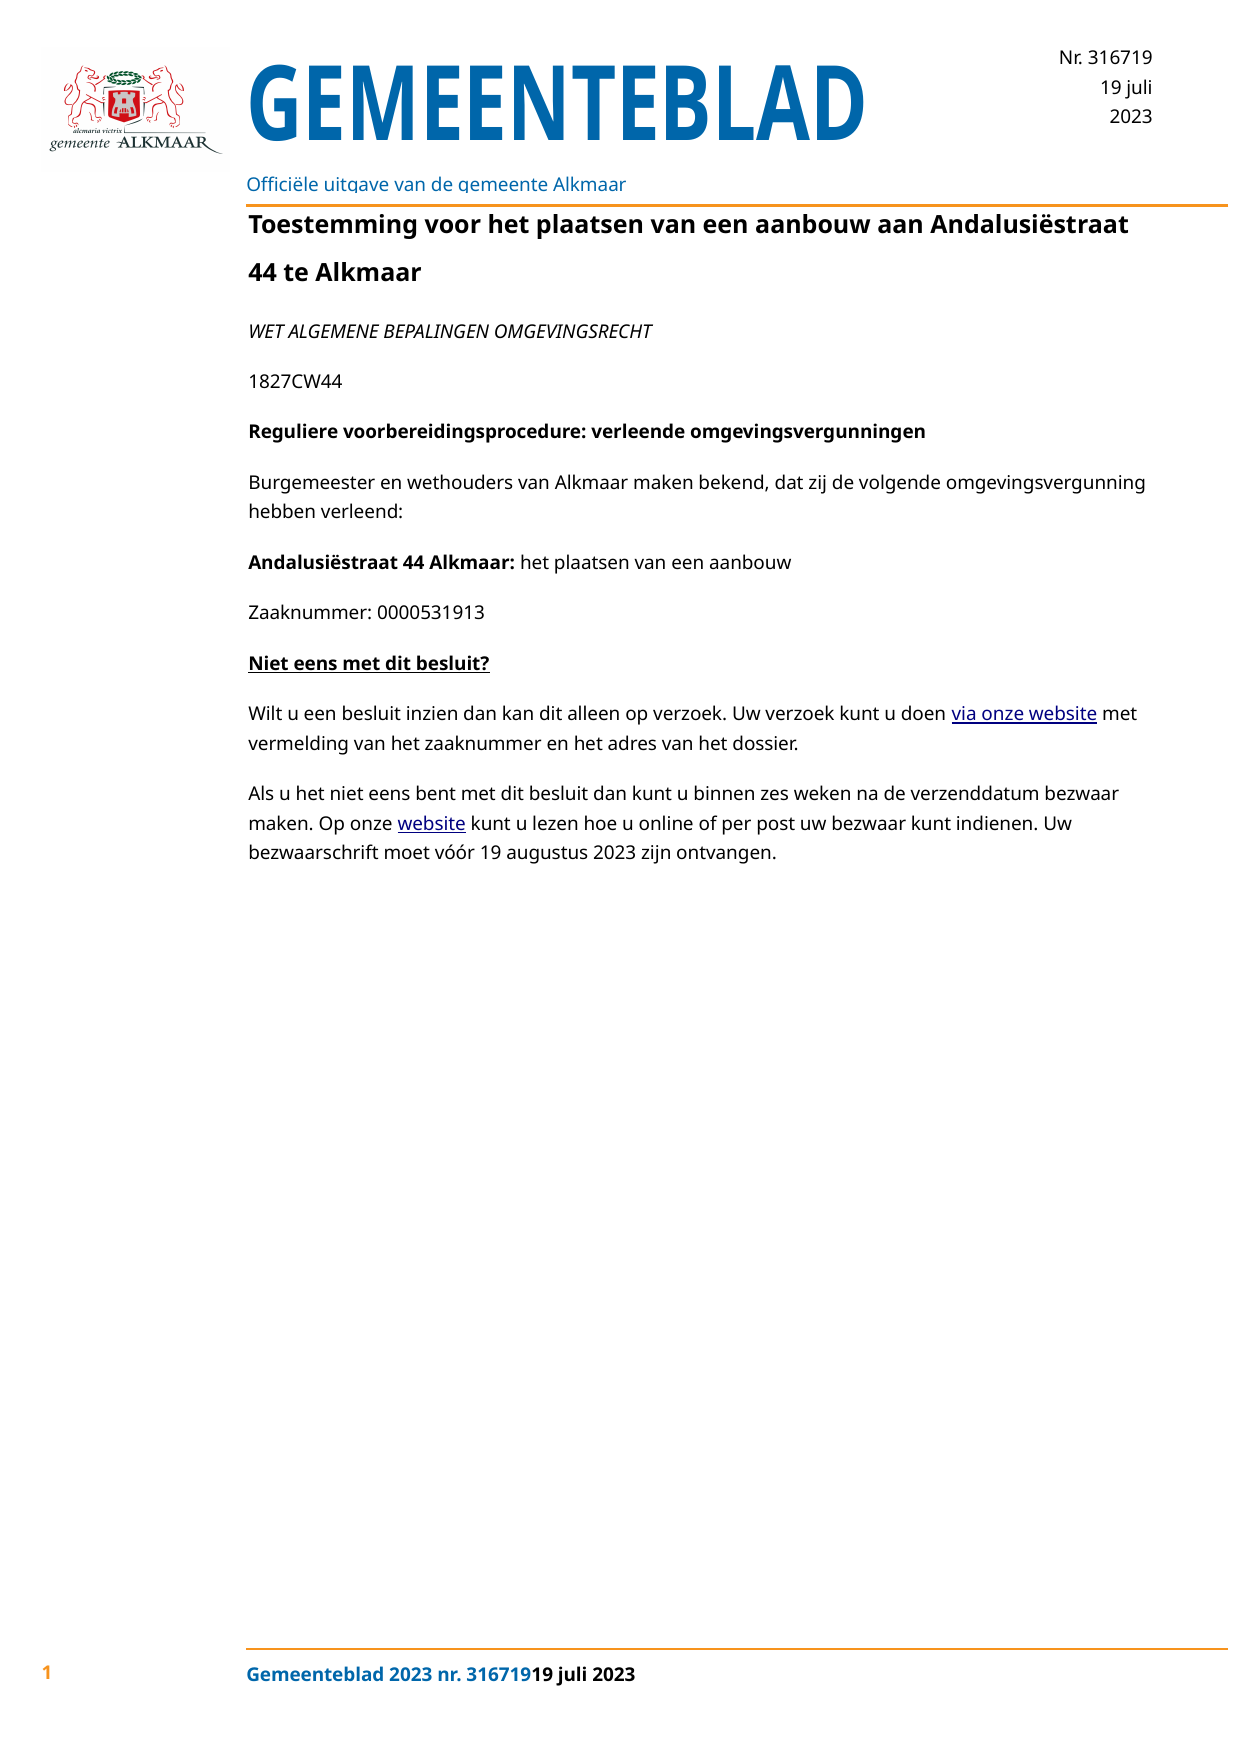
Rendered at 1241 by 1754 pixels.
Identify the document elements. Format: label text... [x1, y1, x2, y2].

text Wilt u een besluit inzien dan kan dit alleen op verzoek. Uw verzoek kunt u doen via onze website met vermelding van het zaaknummer en het adres van het dossier. [248, 700, 1152, 756]
text Toestemming voor het plaatsen van een aanbouw aan Andalusiëstraat 44 te Alkmaar [248, 207, 1152, 288]
picture [41, 47, 231, 172]
text 1827CW44 [248, 368, 1152, 394]
text WET ALGEMENE BEPALINGEN OMGEVINGSRECHT [248, 318, 1152, 344]
text Andalusiëstraat 44 Alkmaar: het plaatsen van een aanbouw [248, 549, 1152, 575]
text Niet eens met dit besluit? [248, 650, 1152, 676]
text Zaaknummer: 0000531913 [248, 599, 1152, 625]
text Reguliere voorbereidingsprocedure: verleende omgevingsvergunningen [248, 419, 1152, 444]
text Als u het niet eens bent met dit besluit dan kunt u binnen zes weken na de verzenddatum bezwaar maken. Op onze website kunt u lezen hoe u online of per post uw bezwaar kunt indienen. Uw bezwaarschrift moet vóór 19 augustus 2023 zijn ontvangen. [248, 780, 1152, 865]
text Burgemeester en wethouders van Alkmaar maken bekend, dat zij de volgende omgevingsvergunning hebben verleend: [248, 469, 1152, 524]
